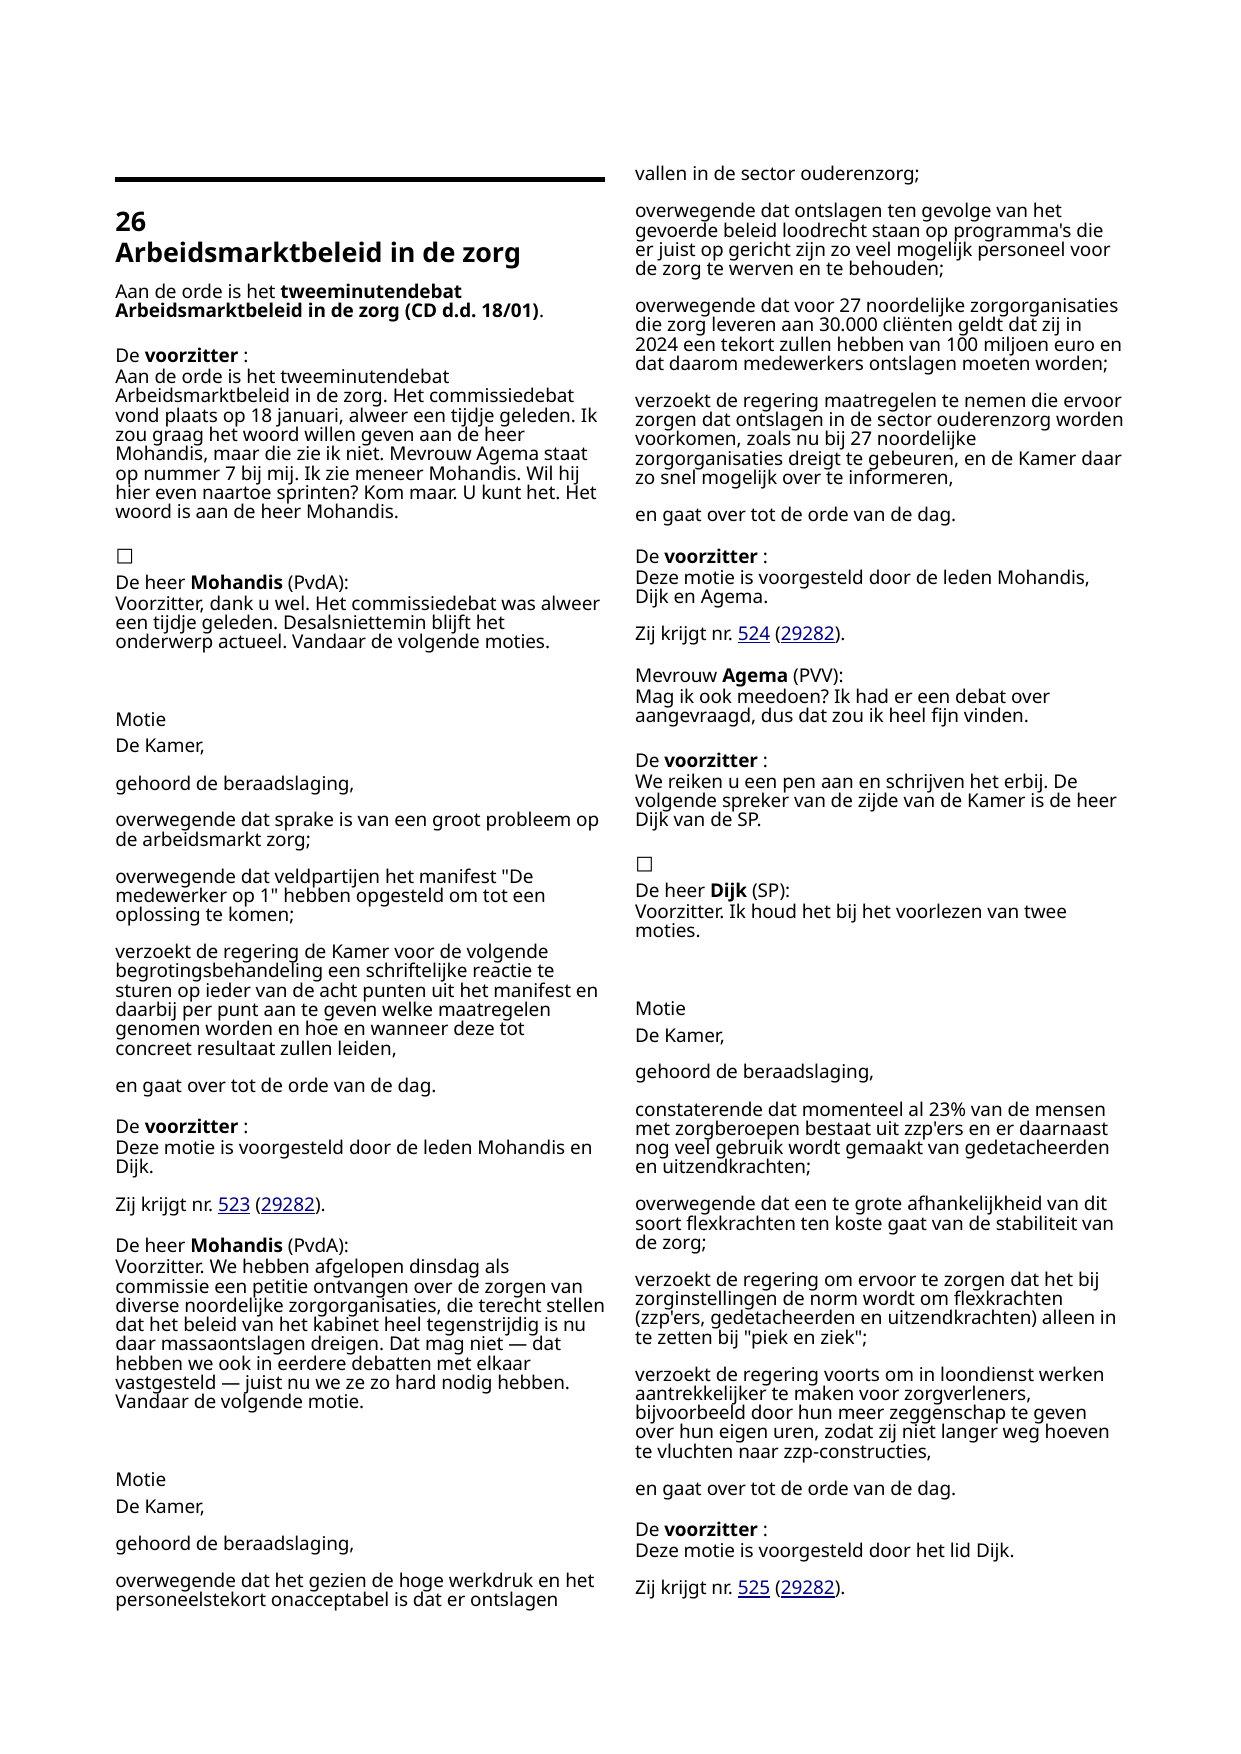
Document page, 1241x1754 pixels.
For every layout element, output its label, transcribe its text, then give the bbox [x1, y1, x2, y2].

text Deze motie is voorgesteld door de leden Mohandis en Dijk. [115, 1139, 605, 1178]
text Zij krijgt nr. 524 (29282). [635, 625, 1125, 644]
text overwegende dat voor 27 noordelijke zorgorganisaties die zorg leveren aan 30.000 cliënten geldt dat zij in 2024 een tekort zullen hebben van 100 miljoen euro en dat daarom medewerkers ontslagen moeten worden; [635, 297, 1125, 374]
text overwegende dat het gezien de hoge werkdruk en het personeelstekort onacceptabel is dat er ontslagen [115, 1572, 605, 1610]
text en gaat over tot de orde van de dag. [635, 1480, 1125, 1499]
text De voorzitter : [115, 342, 605, 368]
text Zij krijgt nr. 525 (29282). [635, 1579, 1125, 1599]
text verzoekt de regering voorts om in loondienst werken aantrekkelijker te maken voor zorgverleners, bijvoorbeeld door hun meer zeggenschap te geven over hun eigen uren, zodat zij niet langer weg hoeven te vluchten naar zzp-constructies, [635, 1366, 1125, 1462]
text De heer Mohandis (PvdA): [115, 1233, 605, 1258]
text verzoekt de regering de Kamer voor de volgende begrotingsbehandeling een schriftelijke reactie te sturen op ieder van de acht punten uit het manifest en daarbij per punt aan te geven welke maatregelen genomen worden en hoe en wanneer deze tot concreet resultaat zullen leiden, [115, 943, 605, 1059]
text Deze motie is voorgesteld door het lid Dijk. [635, 1542, 1125, 1562]
text Mag ik ook meedoen? Ik had er een debat over aangevraagd, dus dat zou ik heel fijn vinden. [635, 688, 1125, 726]
text De heer Mohandis (PvdA): [115, 569, 605, 594]
text De Kamer, [115, 737, 605, 757]
text gehoord de beraadslaging, [115, 1534, 605, 1554]
text gehoord de beraadslaging, [115, 774, 605, 794]
text Motie [115, 706, 605, 732]
text overwegende dat een te grote afhankelijkheid van dit soort flexkrachten ten koste gaat van de stabiliteit van de zorg; [635, 1195, 1125, 1253]
text Voorzitter. We hebben afgelopen dinsdag als commissie een petitie ontvangen over de zorgen van diverse noordelijke zorgorganisaties, die terecht stellen dat het beleid van het kabinet heel tegenstrijdig is nu daar massaontslagen dreigen. Dat mag niet — dat hebben we ook in eerdere debatten met elkaar vastgesteld — juist nu we ze zo hard nodig hebben. Vandaar de volgende motie. [115, 1258, 605, 1412]
text Zij krijgt nr. 523 (29282). [115, 1196, 605, 1215]
text Motie [635, 995, 1125, 1021]
text overwegende dat ontslagen ten gevolge van het gevoerde beleid loodrecht staan op programma's die er juist op gericht zijn zo veel mogelijk personeel voor de zorg te werven en te behouden; [635, 202, 1125, 279]
text De voorzitter : [635, 747, 1125, 773]
text De Kamer, [115, 1498, 605, 1517]
text De voorzitter : [635, 1517, 1125, 1542]
text De voorzitter : [115, 1113, 605, 1139]
text verzoekt de regering om ervoor te zorgen dat het bij zorginstellingen de norm wordt om flexkrachten (zzp'ers, gedetacheerden en uitzendkrachten) alleen in te zetten bij "piek en ziek"; [635, 1271, 1125, 1348]
text ⬜ [635, 851, 1125, 877]
text We reiken u een pen aan en schrijven het erbij. De volgende spreker van de zijde van de Kamer is de heer Dijk van de SP. [635, 773, 1125, 831]
text Arbeidsmarktbeleid in de zorg [115, 239, 605, 283]
text De heer Dijk (SP): [635, 877, 1125, 903]
text Voorzitter, dank u wel. Het commissiedebat was alweer een tijdje geleden. Desalsniettemin blijft het onderwerp actueel. Vandaar de volgende moties. [115, 594, 605, 652]
text De Kamer, [635, 1027, 1125, 1046]
text De voorzitter : [635, 543, 1125, 569]
text gehoord de beraadslaging, [635, 1063, 1125, 1083]
text Motie [115, 1466, 605, 1492]
text overwegende dat veldpartijen het manifest "De medewerker op 1" hebben opgesteld om tot een oplossing te komen; [115, 868, 605, 926]
text en gaat over tot de orde van de dag. [115, 1077, 605, 1096]
text ⬜ [115, 543, 605, 569]
text Mevrouw Agema (PVV): [635, 662, 1125, 688]
text constaterende dat momenteel al 23% van de mensen met zorgberoepen bestaat uit zzp'ers en er daarnaast nog veel gebruik wordt gemaakt van gedetacheerden en uitzendkrachten; [635, 1101, 1125, 1178]
text vallen in de sector ouderenzorg; [635, 165, 1125, 184]
text en gaat over tot de orde van de dag. [635, 506, 1125, 525]
text Aan de orde is het tweeminutendebat Arbeidsmarktbeleid in de zorg. Het commissiedebat vond plaats op 18 januari, alweer een tijdje geleden. Ik zou graag het woord willen geven aan de heer Mohandis, maar die zie ik niet. Mevrouw Agema staat op nummer 7 bij mij. Ik zie meneer Mohandis. Wil hij hier even naartoe sprinten? Kom maar. U kunt het. Het woord is aan de heer Mohandis. [115, 368, 605, 522]
text verzoekt de regering maatregelen te nemen die ervoor zorgen dat ontslagen in de sector ouderenzorg worden voorkomen, zoals nu bij 27 noordelijke zorgorganisaties dreigt te gebeuren, en de Kamer daar zo snel mogelijk over te informeren, [635, 392, 1125, 488]
text 26 [115, 203, 605, 239]
text Aan de orde is het tweeminutendebat Arbeidsmarktbeleid in de zorg (CD d.d. 18/01). [115, 283, 605, 322]
text Deze motie is voorgesteld door de leden Mohandis, Dijk en Agema. [635, 569, 1125, 607]
text Voorzitter. Ik houd het bij het voorlezen van twee moties. [635, 903, 1125, 941]
text overwegende dat sprake is van een groot probleem op de arbeidsmarkt zorg; [115, 811, 605, 850]
